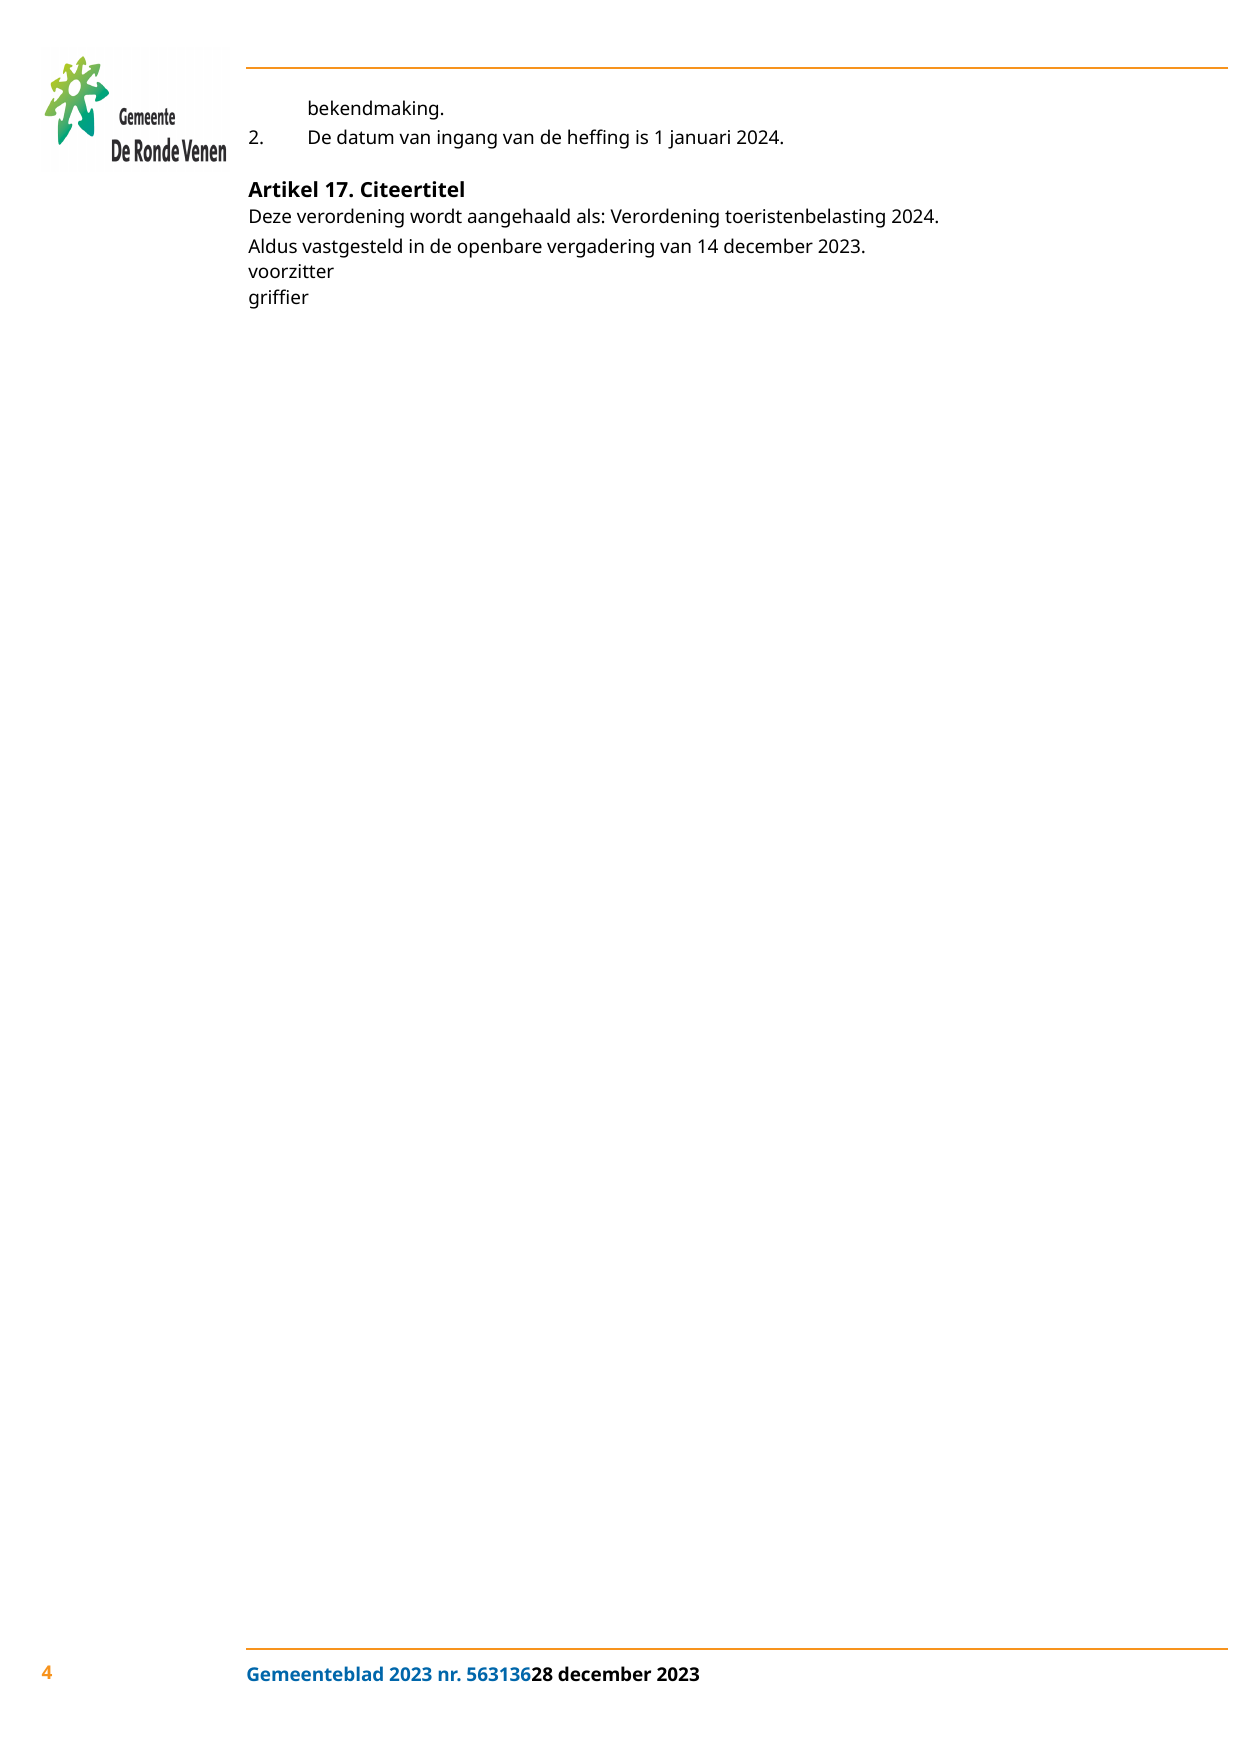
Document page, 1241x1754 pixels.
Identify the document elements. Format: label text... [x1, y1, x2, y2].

picture [41, 47, 231, 172]
text voorzitter [248, 258, 1152, 284]
text Deze verordening wordt aangehaald als: Verordening toeristenbelasting 2024. [248, 203, 1152, 229]
text Aldus vastgesteld in de openbare vergadering van 14 december 2023. [248, 233, 1152, 258]
list De datum van ingang van de heffing is 1 januari 2024. [248, 124, 1152, 150]
text griffier [248, 284, 1152, 310]
text Artikel 17. Citeertitel [248, 175, 1152, 203]
list bekendmaking. [248, 95, 1152, 121]
